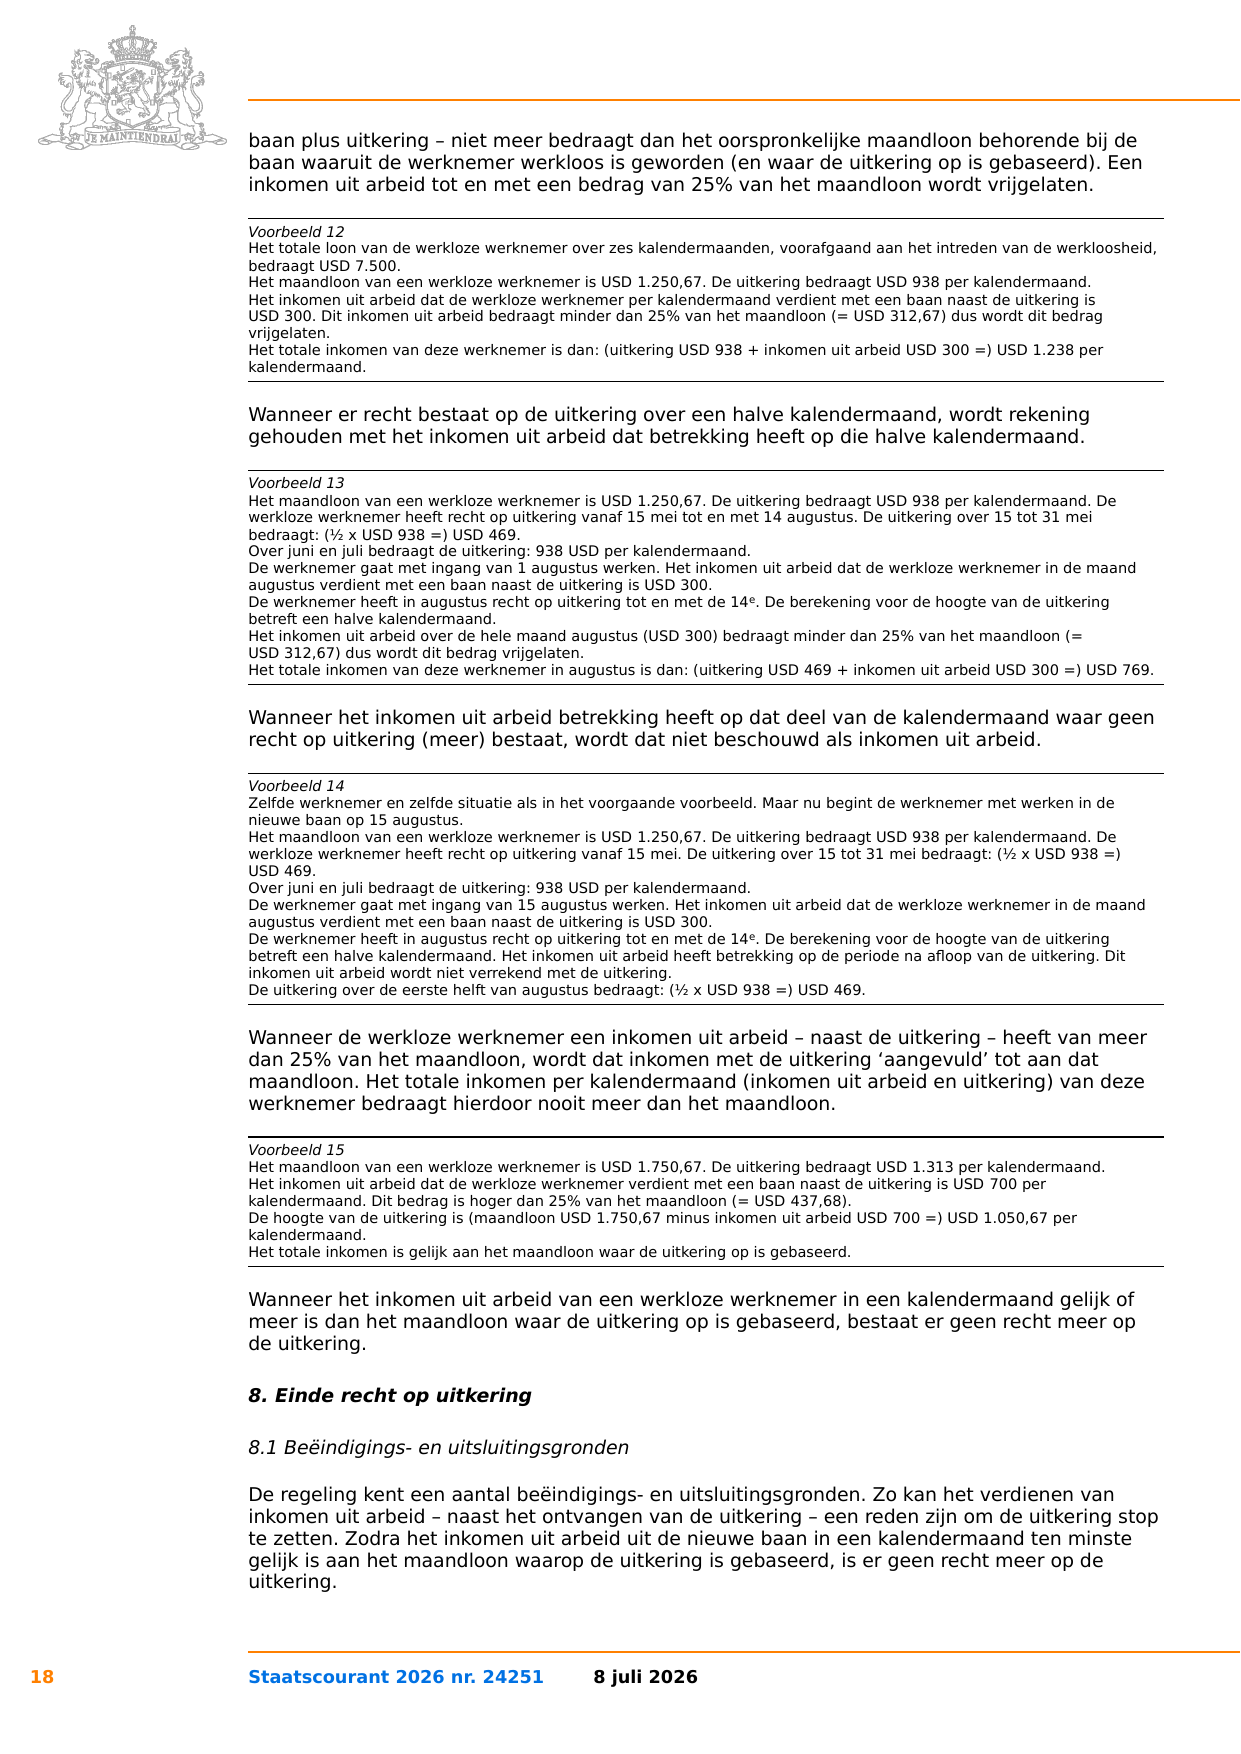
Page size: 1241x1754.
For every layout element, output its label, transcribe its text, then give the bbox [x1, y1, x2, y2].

table_header Voorbeeld 15 Het maandloon van een werkloze werknemer is USD 1.750,67. De uitkering bedraagt USD 1.313 per kalendermaand. Het inkomen uit arbeid dat de werkloze werknemer verdient met een baan naast de uitkering is USD 700 per kalendermaand. Dit bedrag is hoger dan 25% van het maandloon (= USD 437,68). De hoogte van de uitkering is (maandloon USD 1.750,67 minus inkomen uit arbeid USD 700 =) USD 1.050,67 per kalendermaand. Het totale inkomen is gelijk aan het maandloon waar de uitkering op is gebaseerd. [248, 1138, 1163, 1266]
text Wanneer het inkomen uit arbeid betrekking heeft op dat deel van de kalendermaand waar geen recht op uitkering (meer) bestaat, wordt dat niet beschouwd als inkomen uit arbeid. [248, 707, 1163, 751]
picture [38, 25, 227, 150]
text De regeling kent een aantal beëindigings- en uitsluitingsgronden. Zo kan het verdienen van inkomen uit arbeid – naast het ontvangen van de uitkering – een reden zijn om de uitkering stop te zetten. Zodra het inkomen uit arbeid uit de nieuwe baan in een kalendermaand ten minste gelijk is aan het maandloon waarop de uitkering is gebaseerd, is er geen recht meer op de uitkering. [248, 1483, 1163, 1593]
text Wanneer de werkloze werknemer een inkomen uit arbeid – naast de uitkering – heeft van meer dan 25% van het maandloon, wordt dat inkomen met de uitkering ‘aangevuld’ tot aan dat maandloon. Het totale inkomen per kalendermaand (inkomen uit arbeid en uitkering) van deze werknemer bedraagt hierdoor nooit meer dan het maandloon. [248, 1027, 1163, 1114]
text baan plus uitkering – niet meer bedraagt dan het oorspronkelijke maandloon behorende bij de baan waaruit de werknemer werkloos is geworden (en waar de uitkering op is gebaseerd). Een inkomen uit arbeid tot en met een bedrag van 25% van het maandloon wordt vrijgelaten. [248, 130, 1163, 196]
table_header Voorbeeld 12 Het totale loon van de werkloze werknemer over zes kalendermaanden, voorafgaand aan het intreden van de werkloosheid, bedraagt USD 7.500. Het maandloon van een werkloze werknemer is USD 1.250,67. De uitkering bedraagt USD 938 per kalendermaand. Het inkomen uit arbeid dat de werkloze werknemer per kalendermaand verdient met een baan naast de uitkering is USD 300. Dit inkomen uit arbeid bedraagt minder dan 25% van het maandloon (= USD 312,67) dus wordt dit bedrag vrijgelaten. Het totale inkomen van deze werknemer is dan: (uitkering USD 938 + inkomen uit arbeid USD 300 =) USD 1.238 per kalendermaand. [248, 219, 1163, 381]
table_header Voorbeeld 13 Het maandloon van een werkloze werknemer is USD 1.250,67. De uitkering bedraagt USD 938 per kalendermaand. De werkloze werknemer heeft recht op uitkering vanaf 15 mei tot en met 14 augustus. De uitkering over 15 tot 31 mei bedraagt: (½ x USD 938 =) USD 469. Over juni en juli bedraagt de uitkering: 938 USD per kalendermaand. De werknemer gaat met ingang van 1 augustus werken. Het inkomen uit arbeid dat de werkloze werknemer in de maand augustus verdient met een baan naast de uitkering is USD 300. De werknemer heeft in augustus recht op uitkering tot en met de 14e. De berekening voor de hoogte van de uitkering betreft een halve kalendermaand. Het inkomen uit arbeid over de hele maand augustus (USD 300) bedraagt minder dan 25% van het maandloon (= USD 312,67) dus wordt dit bedrag vrijgelaten. Het totale inkomen van deze werknemer in augustus is dan: (uitkering USD 469 + inkomen uit arbeid USD 300 =) USD 769. [248, 471, 1163, 684]
text Wanneer er recht bestaat op de uitkering over een halve kalendermaand, wordt rekening gehouden met het inkomen uit arbeid dat betrekking heeft op die halve kalendermaand. [248, 404, 1163, 448]
subtitle 8.1 Beëindigings- en uitsluitingsgronden [248, 1437, 1163, 1458]
table_header Voorbeeld 14 Zelfde werknemer en zelfde situatie als in het voorgaande voorbeeld. Maar nu begint de werknemer met werken in de nieuwe baan op 15 augustus. Het maandloon van een werkloze werknemer is USD 1.250,67. De uitkering bedraagt USD 938 per kalendermaand. De werkloze werknemer heeft recht op uitkering vanaf 15 mei. De uitkering over 15 tot 31 mei bedraagt: (½ x USD 938 =) USD 469. Over juni en juli bedraagt de uitkering: 938 USD per kalendermaand. De werknemer gaat met ingang van 15 augustus werken. Het inkomen uit arbeid dat de werkloze werknemer in de maand augustus verdient met een baan naast de uitkering is USD 300. De werknemer heeft in augustus recht op uitkering tot en met de 14e. De berekening voor de hoogte van de uitkering betreft een halve kalendermaand. Het inkomen uit arbeid heeft betrekking op de periode na afloop van de uitkering. Dit inkomen uit arbeid wordt niet verrekend met de uitkering. De uitkering over de eerste helft van augustus bedraagt: (½ x USD 938 =) USD 469. [248, 774, 1163, 1004]
subtitle 8. Einde recht op uitkering [248, 1384, 1163, 1407]
text Wanneer het inkomen uit arbeid van een werkloze werknemer in een kalendermaand gelijk of meer is dan het maandloon waar de uitkering op is gebaseerd, bestaat er geen recht meer op de uitkering. [248, 1289, 1163, 1354]
